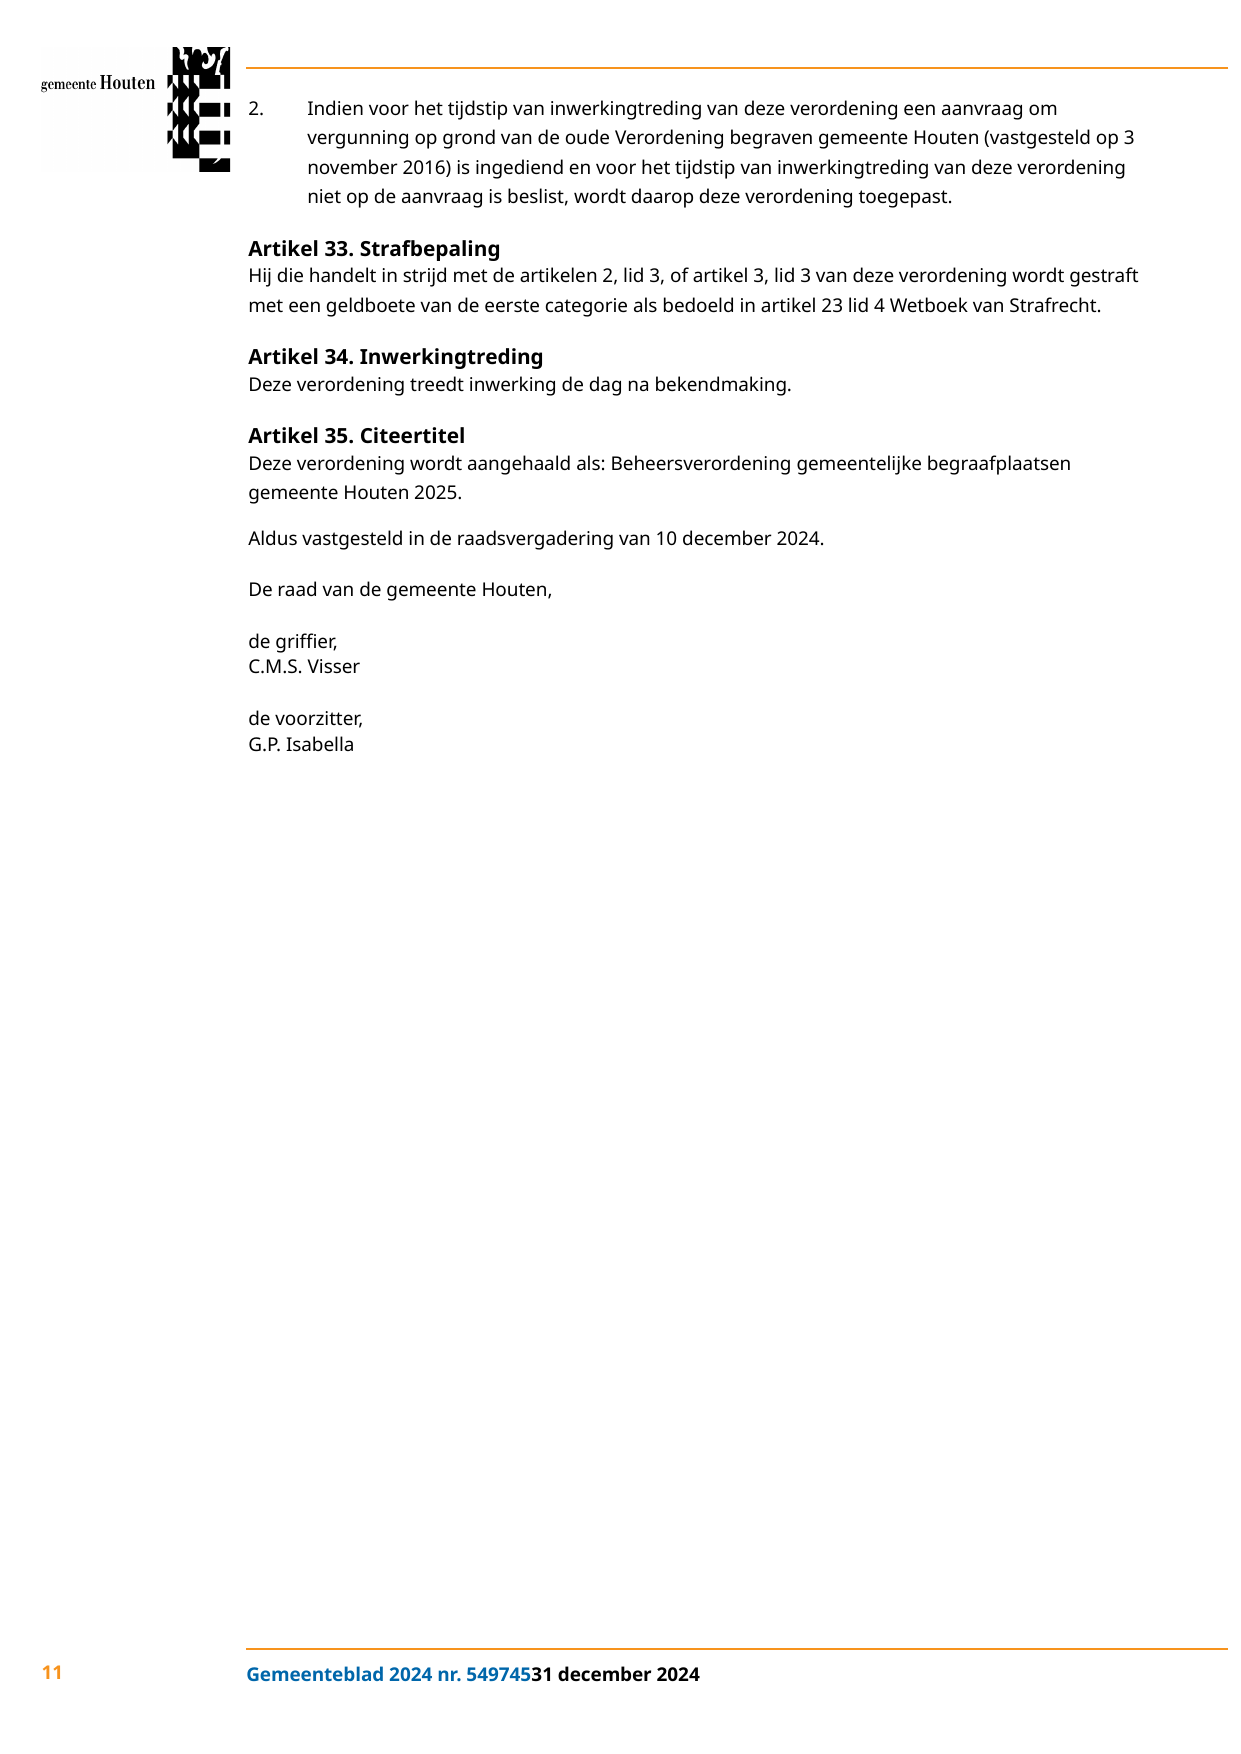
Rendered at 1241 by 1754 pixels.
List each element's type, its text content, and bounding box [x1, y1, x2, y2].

text G.P. Isabella [248, 731, 1152, 756]
list Indien voor het tijdstip van inwerkingtreding van deze verordening een aanvraag om vergunning op grond van de oude Verordening begraven gemeente Houten (vastgesteld op 3 november 2016) is ingediend en voor het tijdstip van inwerkingtreding van deze verordening niet op de aanvraag is beslist, wordt daarop deze verordening toegepast. [248, 95, 1152, 209]
text de voorzitter, [248, 705, 1152, 731]
text de griffier, [248, 628, 1152, 653]
text Hij die handelt in strijd met de artikelen 2, lid 3, of artikel 3, lid 3 van deze verordening wordt gestraft met een geldboete van de eerste categorie als bedoeld in artikel 23 lid 4 Wetboek van Strafrecht. [248, 262, 1152, 318]
text Artikel 35. Citeertitel [248, 421, 1152, 450]
text Deze verordening wordt aangehaald als: Beheersverordening gemeentelijke begraafplaatsen gemeente Houten 2025. [248, 450, 1152, 505]
text Deze verordening treedt inwerking de dag na bekendmaking. [248, 371, 1152, 397]
picture [41, 47, 231, 172]
text Artikel 34. Inwerkingtreding [248, 342, 1152, 371]
text Artikel 33. Strafbepaling [248, 234, 1152, 262]
text Aldus vastgesteld in de raadsvergadering van 10 december 2024. [248, 525, 1152, 551]
text C.M.S. Visser [248, 653, 1152, 679]
text De raad van de gemeente Houten, [248, 576, 1152, 602]
